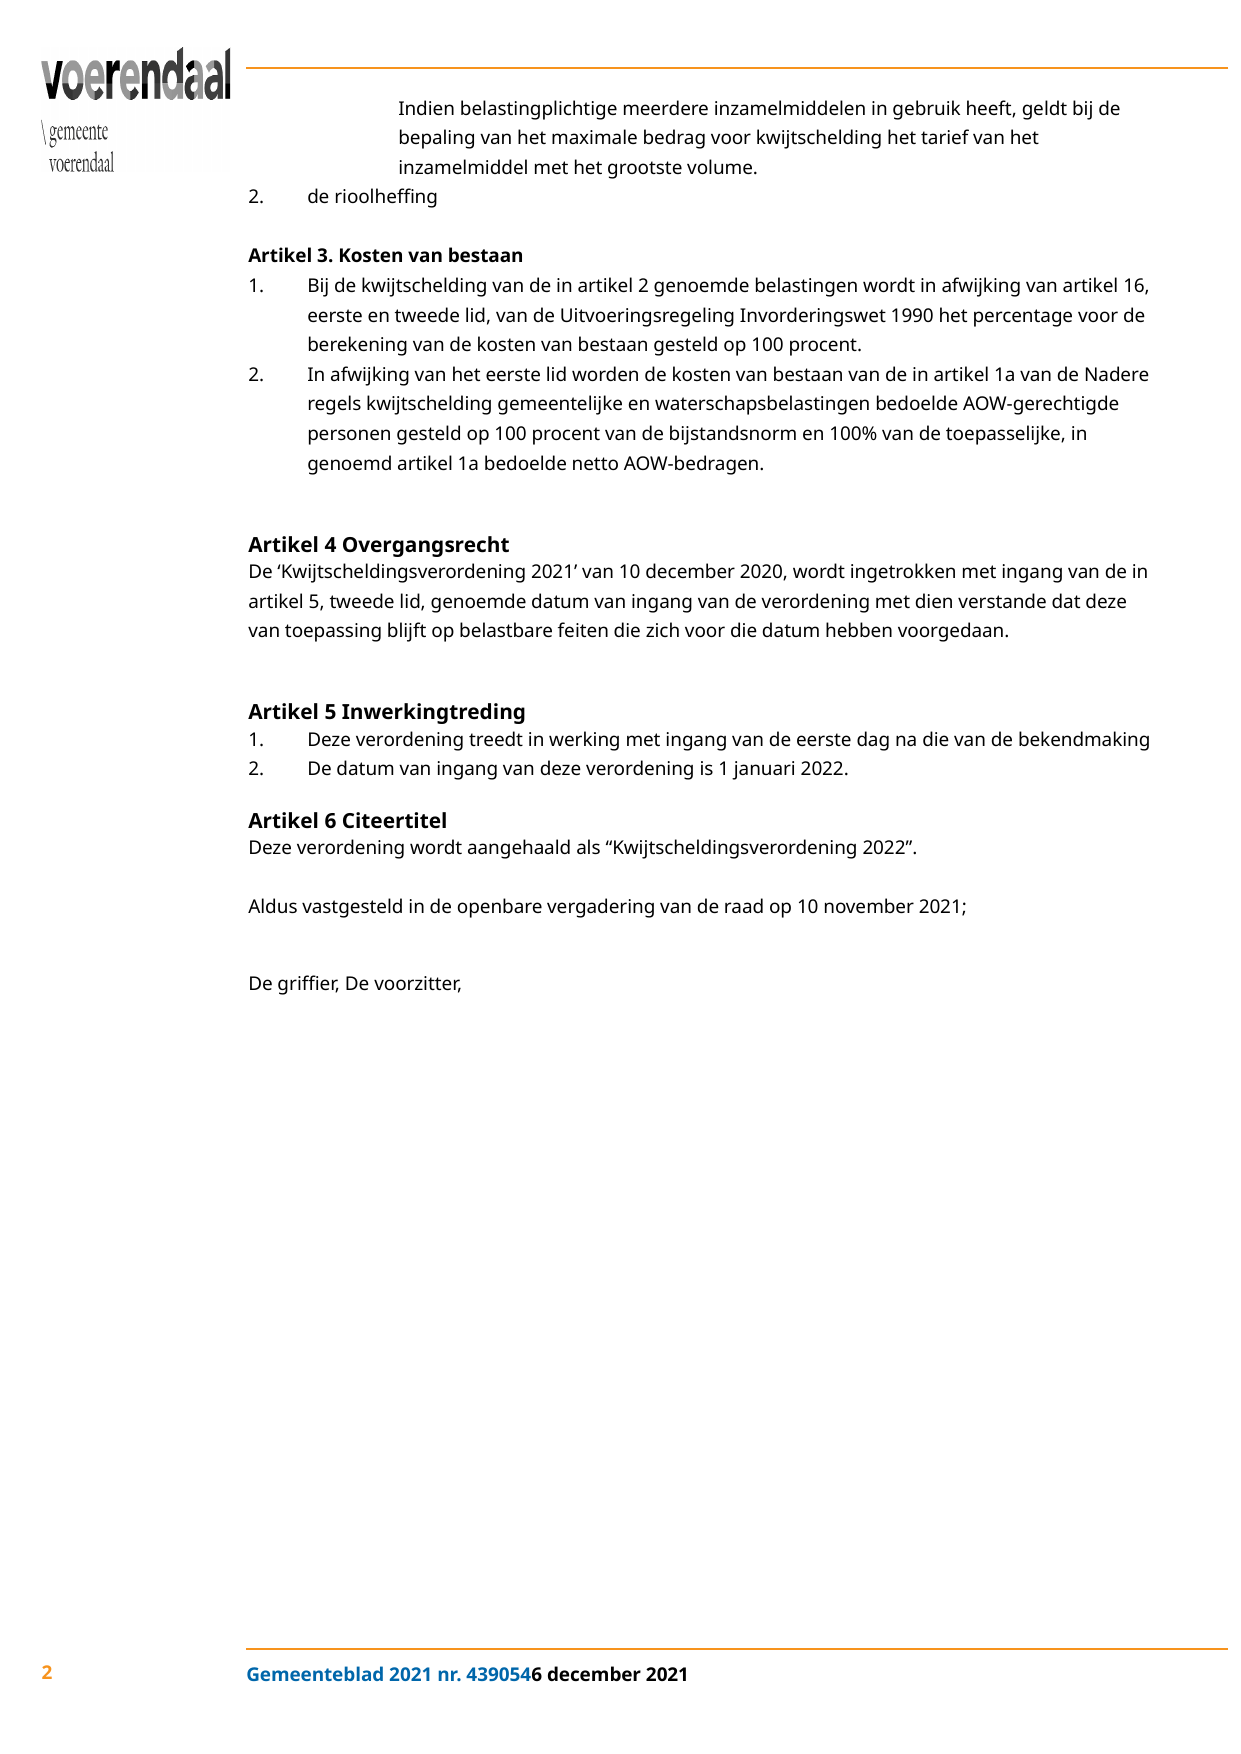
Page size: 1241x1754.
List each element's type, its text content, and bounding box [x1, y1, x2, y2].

list Indien belastingplichtige meerdere inzamelmiddelen in gebruik heeft, geldt bij de bepaling van het maximale bedrag voor kwijtschelding het tarief van het inzamelmiddel met het grootste volume. [361, 95, 1152, 180]
text De griffier, De voorzitter, [248, 971, 1152, 996]
text Aldus vastgesteld in de openbare vergadering van de raad op 10 november 2021; [248, 893, 1152, 919]
text Artikel 5 Inwerkingtreding [248, 697, 1152, 726]
text Deze verordening wordt aangehaald als “Kwijtscheldingsverordening 2022”. [248, 834, 1152, 860]
list De datum van ingang van deze verordening is 1 januari 2022. [248, 755, 1152, 781]
list In afwijking van het eerste lid worden de kosten van bestaan van de in artikel 1a van de Nadere regels kwijtschelding gemeentelijke en waterschapsbelastingen bedoelde AOW-gerechtigde personen gesteld op 100 procent van de bijstandsnorm en 100% van de toepasselijke, in genoemd artikel 1a bedoelde netto AOW-bedragen. [248, 361, 1152, 476]
text Artikel 3. Kosten van bestaan [248, 243, 1152, 268]
list Bij de kwijtschelding van de in artikel 2 genoemde belastingen wordt in afwijking van artikel 16, eerste en tweede lid, van de Uitvoeringsregeling Invorderingswet 1990 het percentage voor de berekening van de kosten van bestaan gesteld op 100 procent. [248, 272, 1152, 357]
text De ‘Kwijtscheldingsverordening 2021’ van 10 december 2020, wordt ingetrokken met ingang van de in artikel 5, tweede lid, genoemde datum van ingang van de verordening met dien verstande dat deze van toepassing blijft op belastbare feiten die zich voor die datum hebben voorgedaan. [248, 558, 1152, 643]
text Artikel 6 Citeertitel [248, 806, 1152, 834]
picture [41, 47, 231, 172]
list Deze verordening treedt in werking met ingang van de eerste dag na die van de bekendmaking [248, 726, 1152, 752]
text Artikel 4 Overgangsrecht [248, 530, 1152, 558]
list de rioolheffing [248, 183, 1152, 209]
